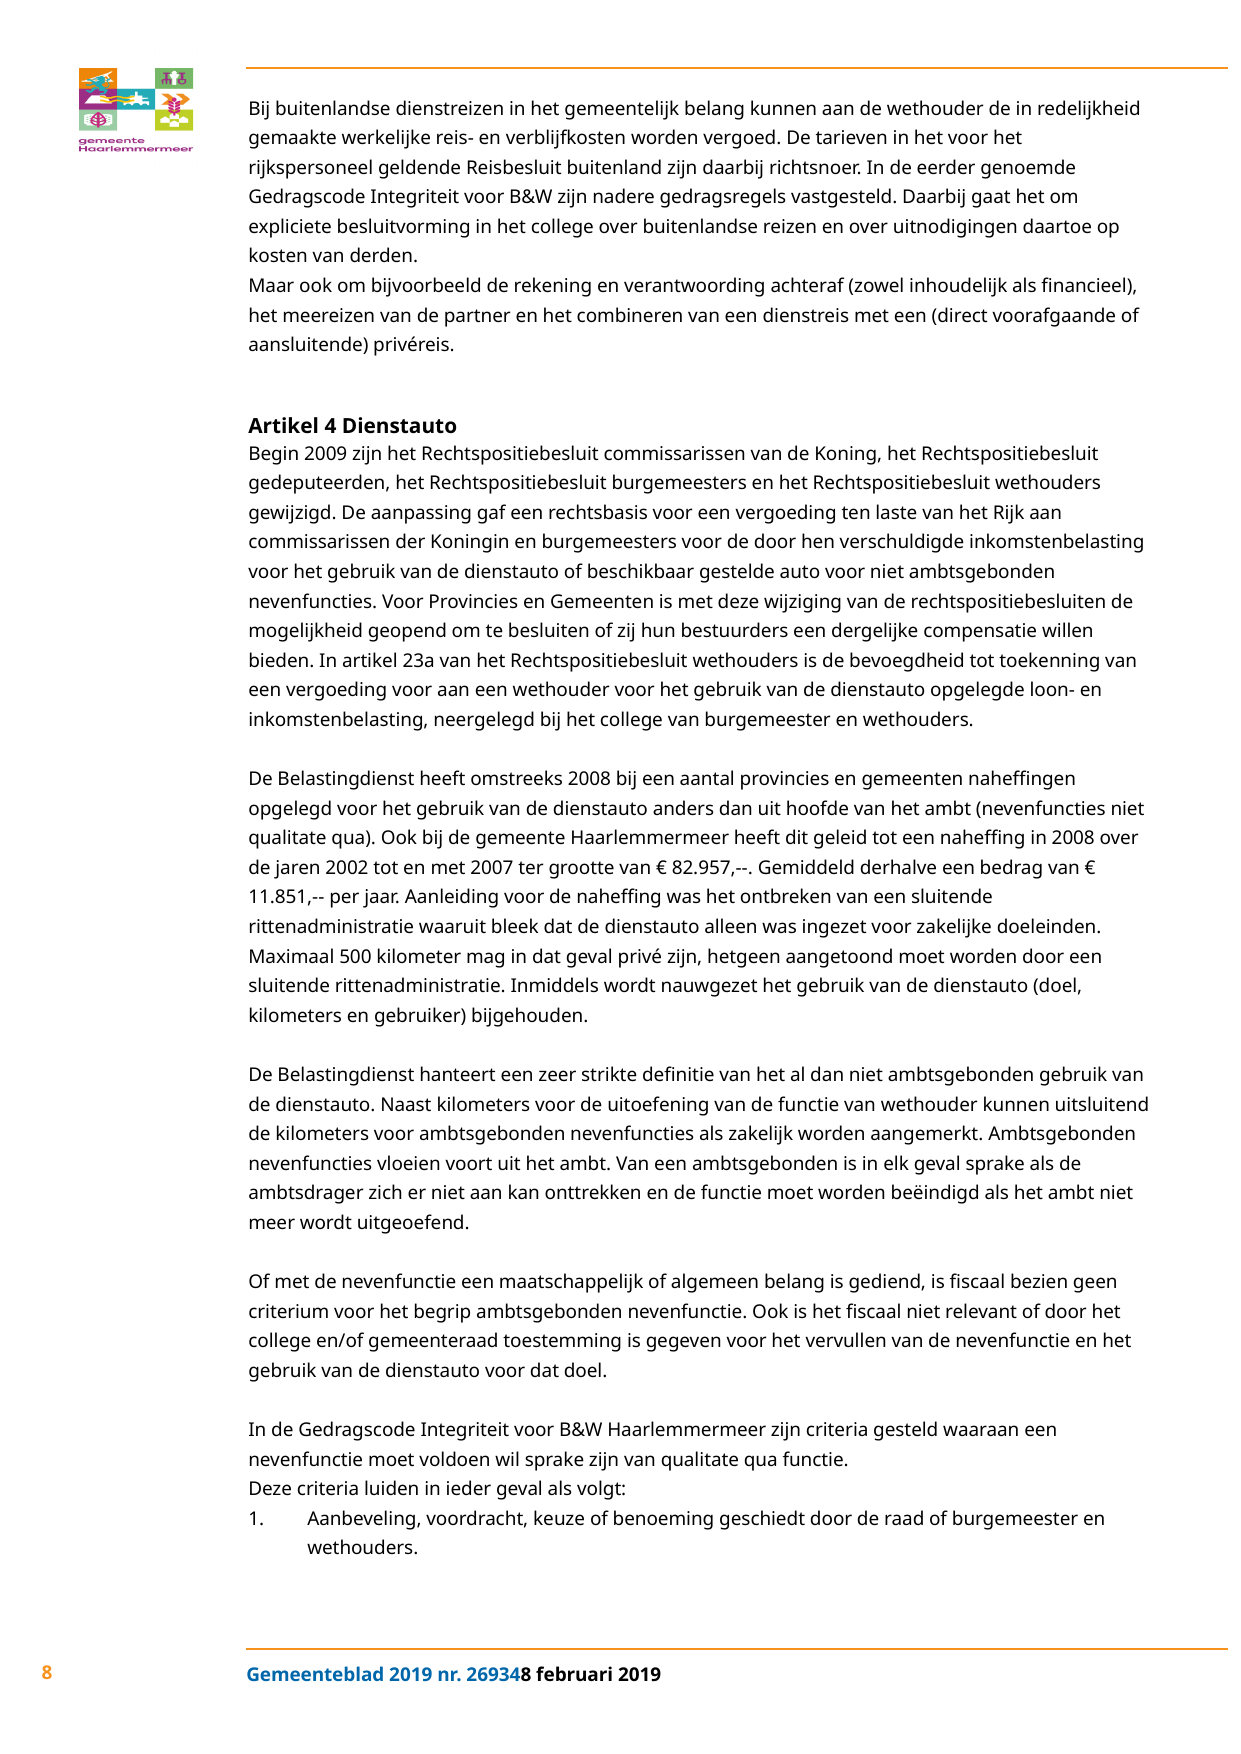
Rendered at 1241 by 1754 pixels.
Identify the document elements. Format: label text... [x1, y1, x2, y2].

text In de Gedragscode Integriteit voor B&W Haarlemmermeer zijn criteria gesteld waaraan een nevenfunctie moet voldoen wil sprake zijn van qualitate qua functie. [248, 1416, 1152, 1471]
text Deze criteria luiden in ieder geval als volgt: [248, 1475, 1152, 1501]
text De Belastingdienst heeft omstreeks 2008 bij een aantal provincies en gemeenten naheffingen opgelegd voor het gebruik van de dienstauto anders dan uit hoofde van het ambt (nevenfuncties niet qualitate qua). Ook bij de gemeente Haarlemmermeer heeft dit geleid tot een naheffing in 2008 over de jaren 2002 tot en met 2007 ter grootte van € 82.957,--. Gemiddeld derhalve een bedrag van € 11.851,-- per jaar. Aanleiding voor de naheffing was het ontbreken van een sluitende rittenadministratie waaruit bleek dat de dienstauto alleen was ingezet voor zakelijke doeleinden. Maximaal 500 kilometer mag in dat geval privé zijn, hetgeen aangetoond moet worden door een sluitende rittenadministratie. Inmiddels wordt nauwgezet het gebruik van de dienstauto (doel, kilometers en gebruiker) bijgehouden. [248, 765, 1152, 1028]
text Of met de nevenfunctie een maatschappelijk of algemeen belang is gediend, is fiscaal bezien geen criterium voor het begrip ambtsgebonden nevenfunctie. Ook is het fiscaal niet relevant of door het college en/of gemeenteraad toestemming is gegeven voor het vervullen van de nevenfunctie en het gebruik van de dienstauto voor dat doel. [248, 1268, 1152, 1383]
text Begin 2009 zijn het Rechtspositiebesluit commissarissen van de Koning, het Rechtspositiebesluit gedeputeerden, het Rechtspositiebesluit burgemeesters en het Rechtspositiebesluit wethouders gewijzigd. De aanpassing gaf een rechtsbasis voor een vergoeding ten laste van het Rijk aan commissarissen der Koningin en burgemeesters voor de door hen verschuldigde inkomstenbelasting voor het gebruik van de dienstauto of beschikbaar gestelde auto voor niet ambtsgebonden nevenfuncties. Voor Provincies en Gemeenten is met deze wijziging van de rechtspositiebesluiten de mogelijkheid geopend om te besluiten of zij hun bestuurders een dergelijke compensatie willen bieden. In artikel 23a van het Rechtspositiebesluit wethouders is de bevoegdheid tot toekenning van een vergoeding voor aan een wethouder voor het gebruik van de dienstauto opgelegde loon- en inkomstenbelasting, neergelegd bij het college van burgemeester en wethouders. [248, 440, 1152, 732]
text Bij buitenlandse dienstreizen in het gemeentelijk belang kunnen aan de wethouder de in redelijkheid gemaakte werkelijke reis- en verblijfkosten worden vergoed. De tarieven in het voor het rijkspersoneel geldende Reisbesluit buitenland zijn daarbij richtsnoer. In de eerder genoemde Gedragscode Integriteit voor B&W zijn nadere gedragsregels vastgesteld. Daarbij gaat het om expliciete besluitvorming in het college over buitenlandse reizen en over uitnodigingen daartoe op kosten van derden. [248, 95, 1152, 268]
text Maar ook om bijvoorbeeld de rekening en verantwoording achteraf (zowel inhoudelijk als financieel), het meereizen van de partner en het combineren van een dienstreis met een (direct voorafgaande of aansluitende) privéreis. [248, 272, 1152, 357]
text De Belastingdienst hanteert een zeer strikte definitie van het al dan niet ambtsgebonden gebruik van de dienstauto. Naast kilometers voor de uitoefening van de functie van wethouder kunnen uitsluitend de kilometers voor ambtsgebonden nevenfuncties als zakelijk worden aangemerkt. Ambtsgebonden nevenfuncties vloeien voort uit het ambt. Van een ambtsgebonden is in elk geval sprake als de ambtsdrager zich er niet aan kan onttrekken en de functie moet worden beëindigd als het ambt niet meer wordt uitgeoefend. [248, 1061, 1152, 1235]
list Aanbeveling, voordracht, keuze of benoeming geschiedt door de raad of burgemeester en wethouders. [248, 1505, 1152, 1560]
text Artikel 4 Dienstauto [248, 411, 1152, 440]
picture [41, 47, 231, 172]
